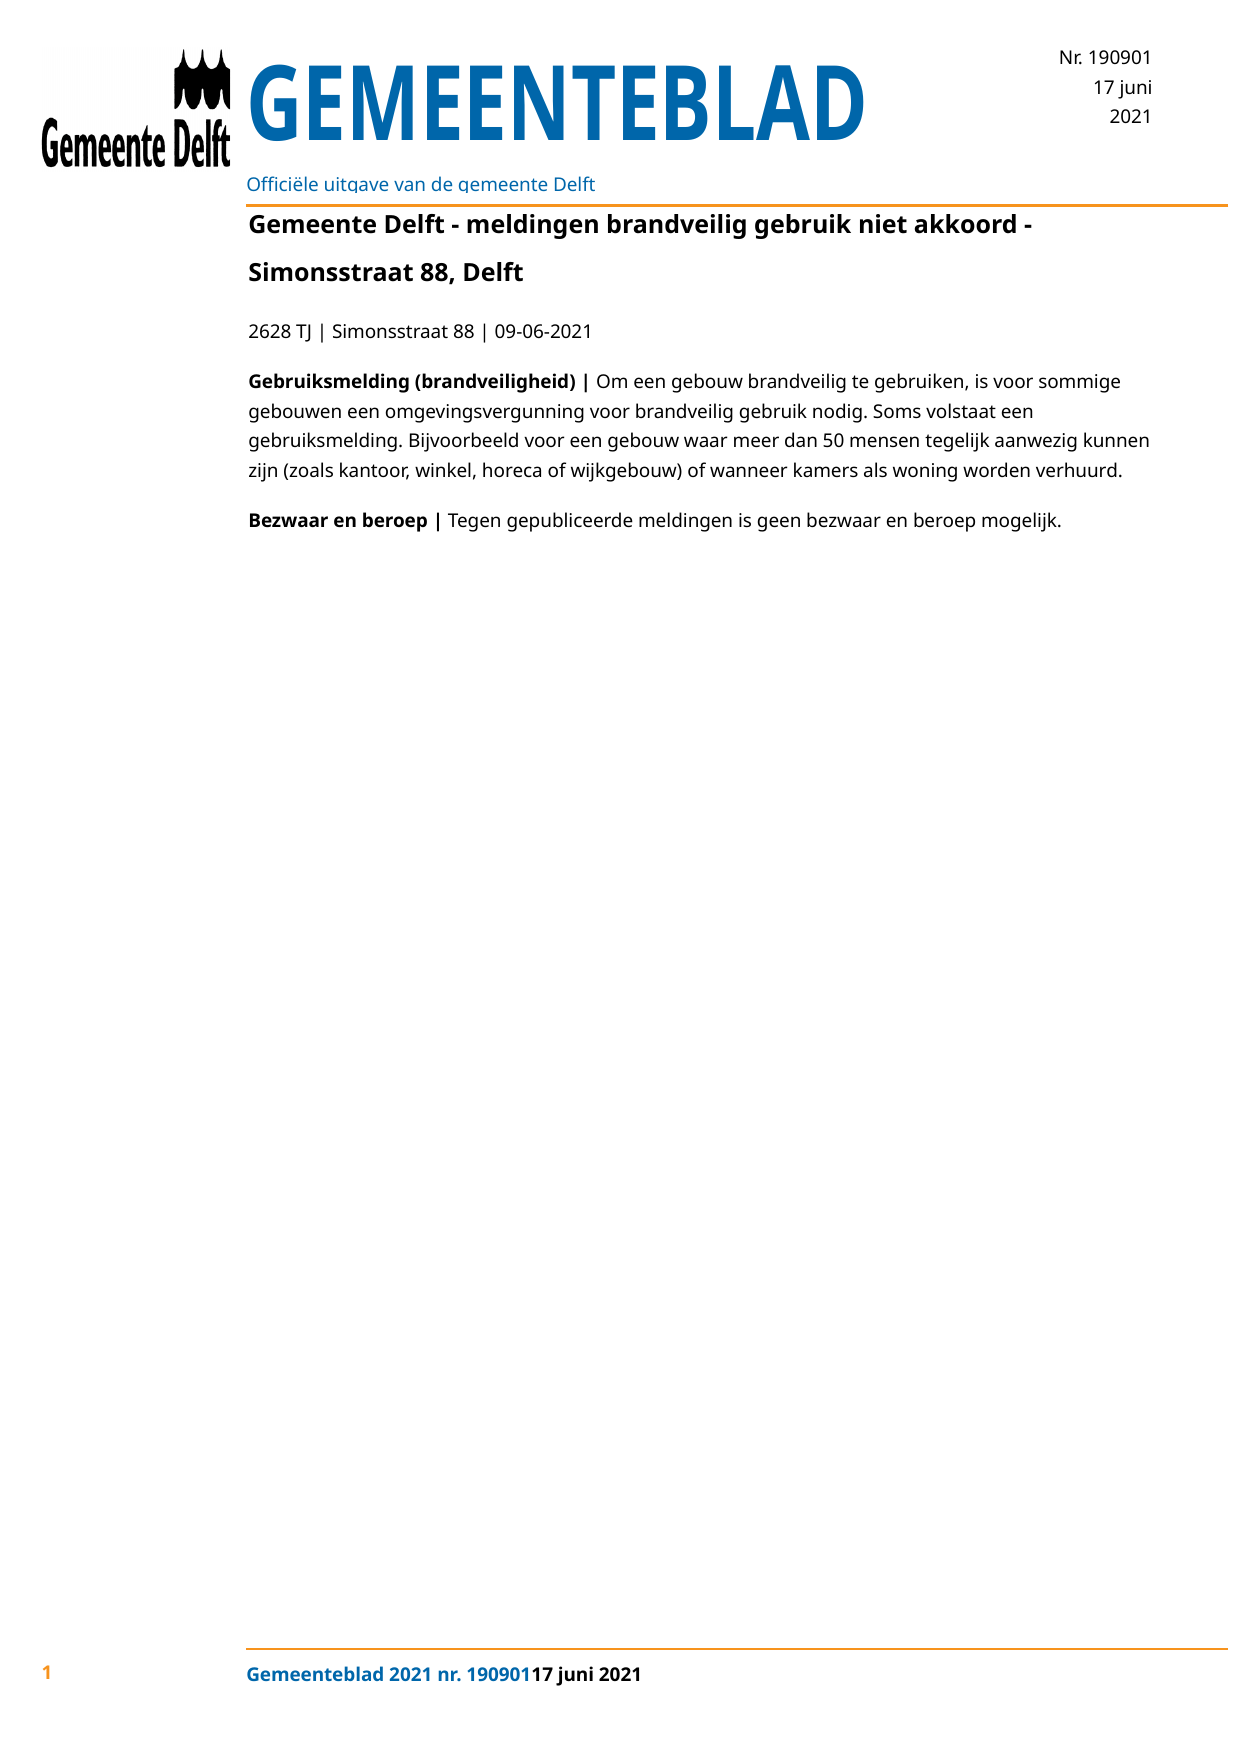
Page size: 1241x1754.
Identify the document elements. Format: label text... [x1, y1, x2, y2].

text Gebruiksmelding (brandveiligheid) | Om een gebouw brandveilig te gebruiken, is voor sommige gebouwen een omgevingsvergunning voor brandveilig gebruik nodig. Soms volstaat een gebruiksmelding. Bijvoorbeeld voor een gebouw waar meer dan 50 mensen tegelijk aanwezig kunnen zijn (zoals kantoor, winkel, horeca of wijkgebouw) of wanneer kamers als woning worden verhuurd. [248, 368, 1152, 483]
text Gemeente Delft - meldingen brandveilig gebruik niet akkoord - Simonsstraat 88, Delft [248, 207, 1152, 288]
text Bezwaar en beroep | Tegen gepubliceerde meldingen is geen bezwaar en beroep mogelijk. [248, 507, 1152, 533]
text 2628 TJ | Simonsstraat 88 | 09-06-2021 [248, 318, 1152, 344]
picture [41, 47, 231, 172]
